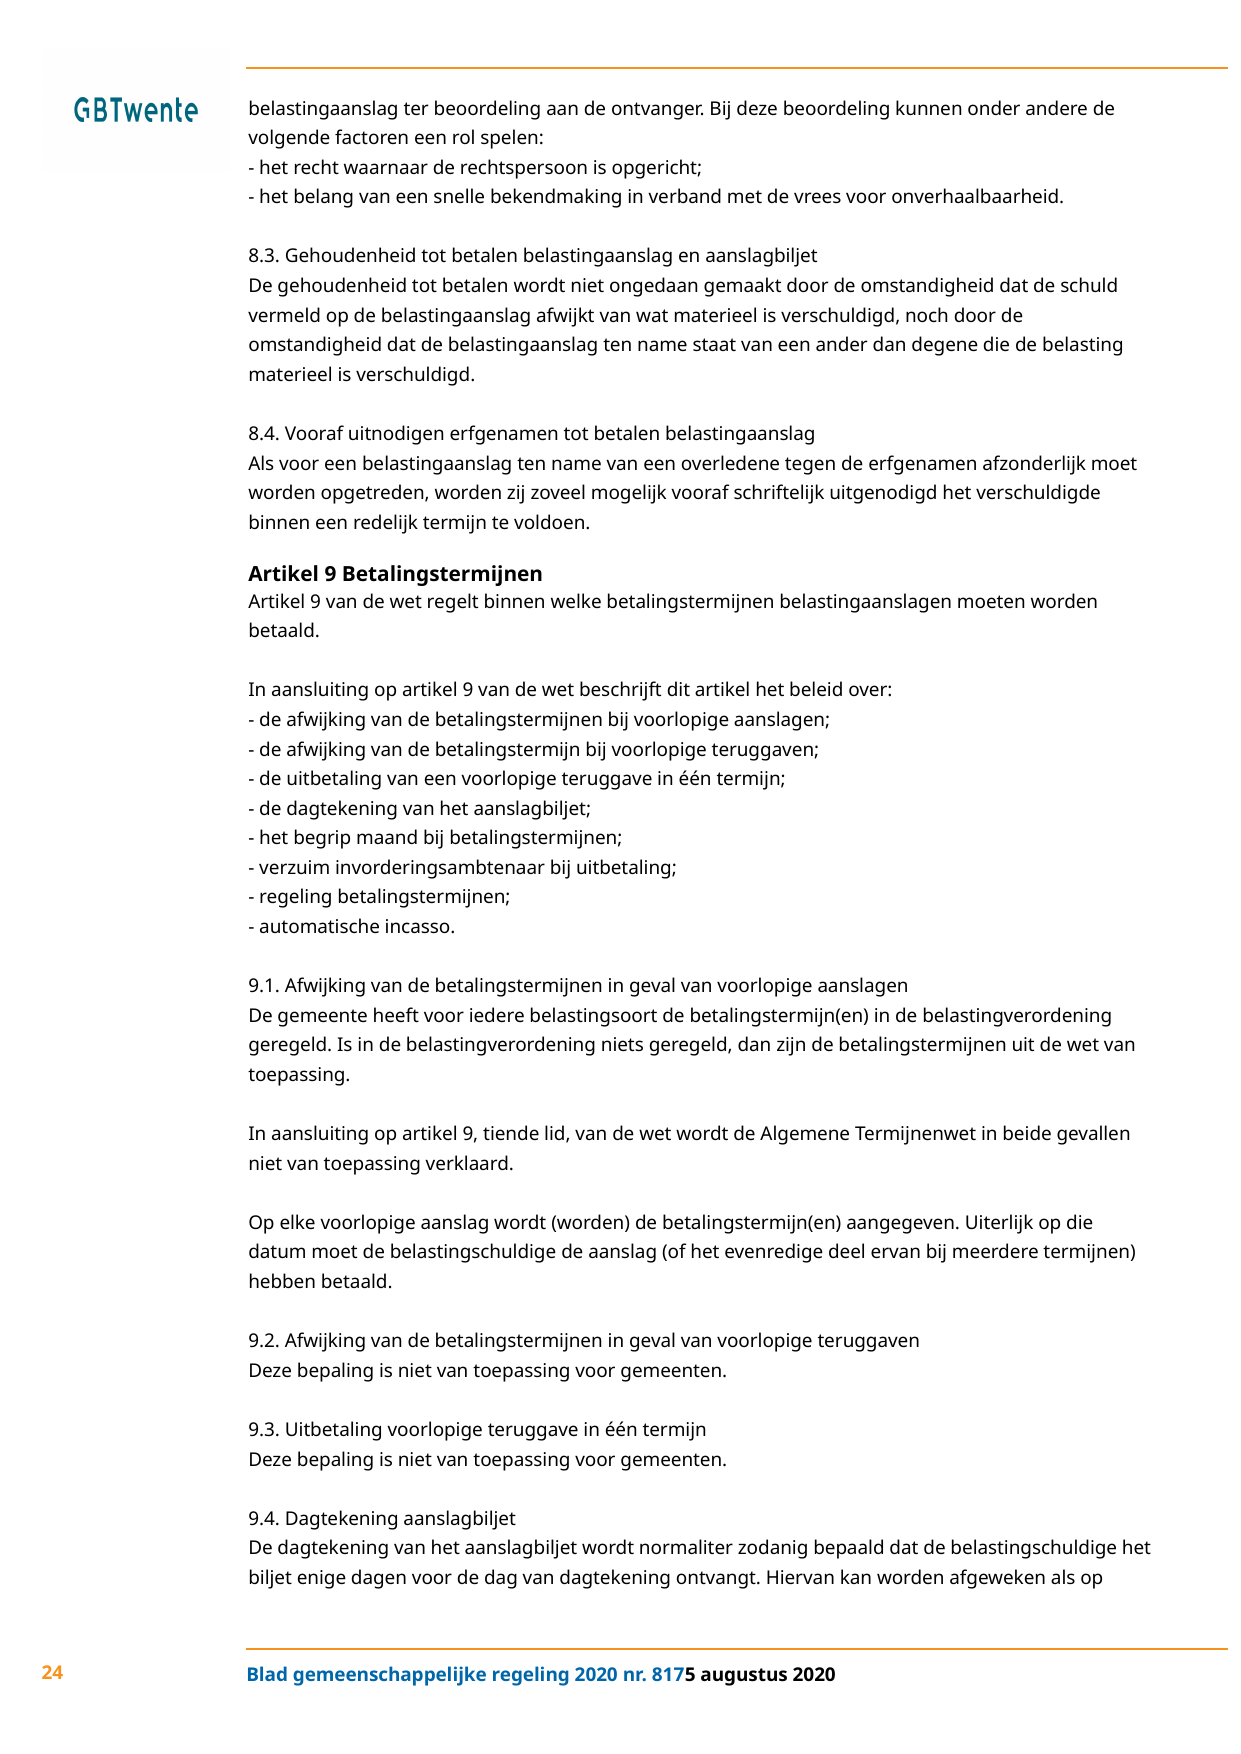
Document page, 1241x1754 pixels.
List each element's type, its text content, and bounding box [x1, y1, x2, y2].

text In aansluiting op artikel 9 van de wet beschrijft dit artikel het beleid over: [248, 677, 1152, 702]
text In aansluiting op artikel 9, tiende lid, van de wet wordt de Algemene Termijnenwet in beide gevallen niet van toepassing verklaard. [248, 1120, 1152, 1176]
text Deze bepaling is niet van toepassing voor gemeenten. [248, 1446, 1152, 1471]
text 9.4. Dagtekening aanslagbiljet [248, 1505, 1152, 1531]
text - de dagtekening van het aanslagbiljet; [248, 795, 1152, 821]
text Deze bepaling is niet van toepassing voor gemeenten. [248, 1357, 1152, 1383]
text - de afwijking van de betalingstermijn bij voorlopige teruggaven; [248, 736, 1152, 761]
text belastingaanslag ter beoordeling aan de ontvanger. Bij deze beoordeling kunnen onder andere de volgende factoren een rol spelen: [248, 95, 1152, 150]
text 9.2. Afwijking van de betalingstermijnen in geval van voorlopige teruggaven [248, 1327, 1152, 1353]
text - de afwijking van de betalingstermijnen bij voorlopige aanslagen; [248, 706, 1152, 732]
text - regeling betalingstermijnen; [248, 884, 1152, 909]
text - verzuim invorderingsambtenaar bij uitbetaling; [248, 854, 1152, 880]
text - het belang van een snelle bekendmaking in verband met de vrees voor onverhaalbaarheid. [248, 183, 1152, 209]
text 9.1. Afwijking van de betalingstermijnen in geval van voorlopige aanslagen [248, 972, 1152, 998]
text De gehoudenheid tot betalen wordt niet ongedaan gemaakt door de omstandigheid dat de schuld vermeld op de belastingaanslag afwijkt van wat materieel is verschuldigd, noch door de omstandigheid dat de belastingaanslag ten name staat van een ander dan degene die de belasting materieel is verschuldigd. [248, 272, 1152, 387]
text De dagtekening van het aanslagbiljet wordt normaliter zodanig bepaald dat de belastingschuldige het biljet enige dagen voor de dag van dagtekening ontvangt. Hiervan kan worden afgeweken als op [248, 1534, 1152, 1590]
text Als voor een belastingaanslag ten name van een overledene tegen de erfgenamen afzonderlijk moet worden opgetreden, worden zij zoveel mogelijk vooraf schriftelijk uitgenodigd het verschuldigde binnen een redelijk termijn te voldoen. [248, 450, 1152, 535]
text Artikel 9 Betalingstermijnen [248, 559, 1152, 588]
text Artikel 9 van de wet regelt binnen welke betalingstermijnen belastingaanslagen moeten worden betaald. [248, 588, 1152, 643]
text 8.4. Vooraf uitnodigen erfgenamen tot betalen belastingaanslag [248, 420, 1152, 446]
text - het begrip maand bij betalingstermijnen; [248, 824, 1152, 850]
picture [41, 47, 231, 172]
text - het recht waarnaar de rechtspersoon is opgericht; [248, 154, 1152, 180]
text - de uitbetaling van een voorlopige teruggave in één termijn; [248, 765, 1152, 791]
text De gemeente heeft voor iedere belastingsoort de betalingstermijn(en) in de belastingverordening geregeld. Is in de belastingverordening niets geregeld, dan zijn de betalingstermijnen uit de wet van toepassing. [248, 1002, 1152, 1087]
text 9.3. Uitbetaling voorlopige teruggave in één termijn [248, 1416, 1152, 1442]
text 8.3. Gehoudenheid tot betalen belastingaanslag en aanslagbiljet [248, 243, 1152, 268]
text - automatische incasso. [248, 913, 1152, 939]
text Op elke voorlopige aanslag wordt (worden) de betalingstermijn(en) aangegeven. Uiterlijk op die datum moet de belastingschuldige de aanslag (of het evenredige deel ervan bij meerdere termijnen) hebben betaald. [248, 1209, 1152, 1294]
